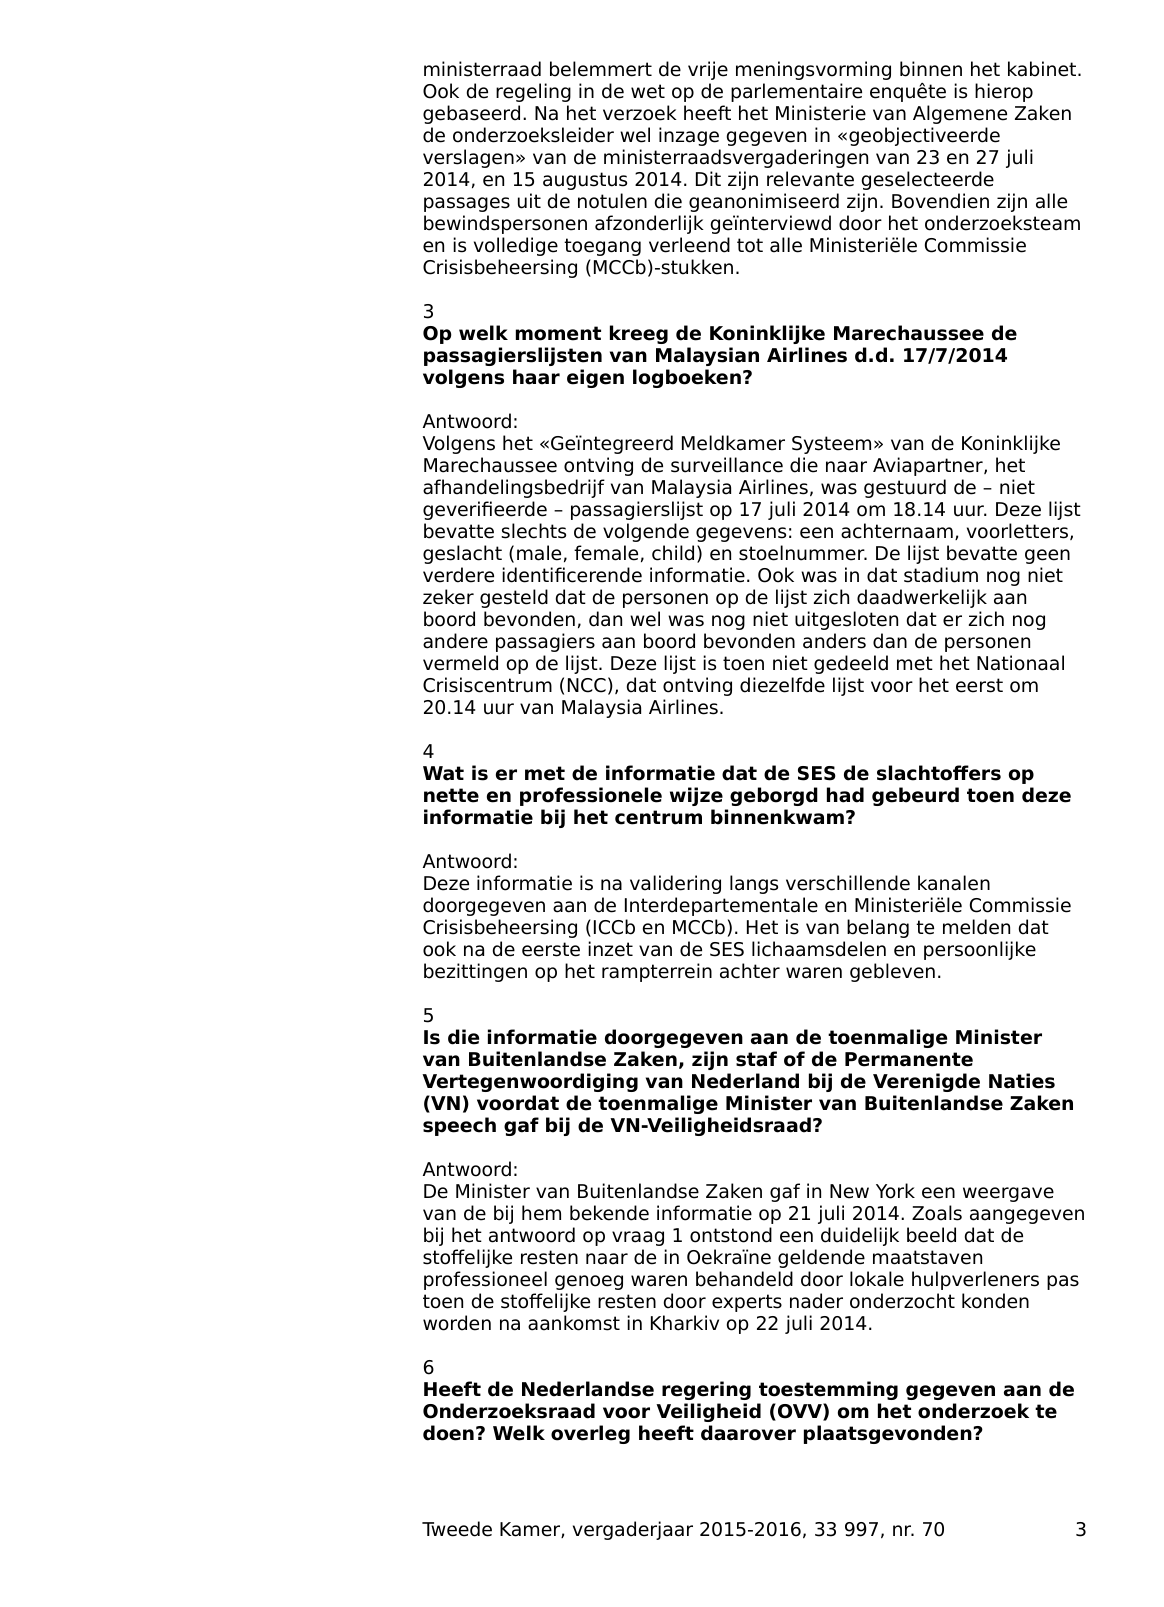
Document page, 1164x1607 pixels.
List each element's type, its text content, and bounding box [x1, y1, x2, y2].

text ministerraad belemmert de vrije meningsvorming binnen het kabinet. Ook de regeling in de wet op de parlementaire enquête is hierop gebaseerd. Na het verzoek heeft het Ministerie van Algemene Zaken de onderzoeksleider wel inzage gegeven in «geobjectiveerde verslagen» van de ministerraadsvergaderingen van 23 en 27 juli 2014, en 15 augustus 2014. Dit zijn relevante geselecteerde passages uit de notulen die geanonimiseerd zijn. Bovendien zijn alle bewindspersonen afzonderlijk geïnterviewd door het onderzoeksteam en is volledige toegang verleend tot alle Ministeriële Commissie Crisisbeheersing (MCCb)-stukken. [422, 59, 1087, 279]
text 6 [422, 1357, 1087, 1379]
text De Minister van Buitenlandse Zaken gaf in New York een weergave van de bij hem bekende informatie op 21 juli 2014. Zoals aangegeven bij het antwoord op vraag 1 ontstond een duidelijk beeld dat de stoffelijke resten naar de in Oekraïne geldende maatstaven professioneel genoeg waren behandeld door lokale hulpverleners pas toen de stoffelijke resten door experts nader onderzocht konden worden na aankomst in Kharkiv op 22 juli 2014. [422, 1181, 1087, 1335]
text Deze informatie is na validering langs verschillende kanalen doorgegeven aan de Interdepartementale en Ministeriële Commissie Crisisbeheersing (ICCb en MCCb). Het is van belang te melden dat ook na de eerste inzet van de SES lichaamsdelen en persoonlijke bezittingen op het rampterrein achter waren gebleven. [422, 873, 1087, 983]
text Op welk moment kreeg de Koninklijke Marechaussee de passagierslijsten van Malaysian Airlines d.d. 17/7/2014 volgens haar eigen logboeken? [422, 323, 1087, 389]
text Heeft de Nederlandse regering toestemming gegeven aan de Onderzoeksraad voor Veiligheid (OVV) om het onderzoek te doen? Welk overleg heeft daarover plaatsgevonden? [422, 1379, 1087, 1445]
text Antwoord: [422, 1159, 1087, 1181]
text 5 [422, 1005, 1087, 1027]
text Antwoord: [422, 411, 1087, 433]
text Is die informatie doorgegeven aan de toenmalige Minister van Buitenlandse Zaken, zijn staf of de Permanente Vertegenwoordiging van Nederland bij de Verenigde Naties (VN) voordat de toenmalige Minister van Buitenlandse Zaken speech gaf bij de VN-Veiligheidsraad? [422, 1027, 1087, 1137]
text 4 [422, 741, 1087, 763]
text Antwoord: [422, 851, 1087, 873]
text Volgens het «Geïntegreerd Meldkamer Systeem» van de Koninklijke Marechaussee ontving de surveillance die naar Aviapartner, het afhandelingsbedrijf van Malaysia Airlines, was gestuurd de – niet geverifieerde – passagierslijst op 17 juli 2014 om 18.14 uur. Deze lijst bevatte slechts de volgende gegevens: een achternaam, voorletters, geslacht (male, female, child) en stoelnummer. De lijst bevatte geen verdere identificerende informatie. Ook was in dat stadium nog niet zeker gesteld dat de personen op de lijst zich daadwerkelijk aan boord bevonden, dan wel was nog niet uitgesloten dat er zich nog andere passagiers aan boord bevonden anders dan de personen vermeld op de lijst. Deze lijst is toen niet gedeeld met het Nationaal Crisiscentrum (NCC), dat ontving diezelfde lijst voor het eerst om 20.14 uur van Malaysia Airlines. [422, 433, 1087, 719]
text Wat is er met de informatie dat de SES de slachtoffers op nette en professionele wijze geborgd had gebeurd toen deze informatie bij het centrum binnenkwam? [422, 763, 1087, 829]
text 3 [422, 301, 1087, 323]
